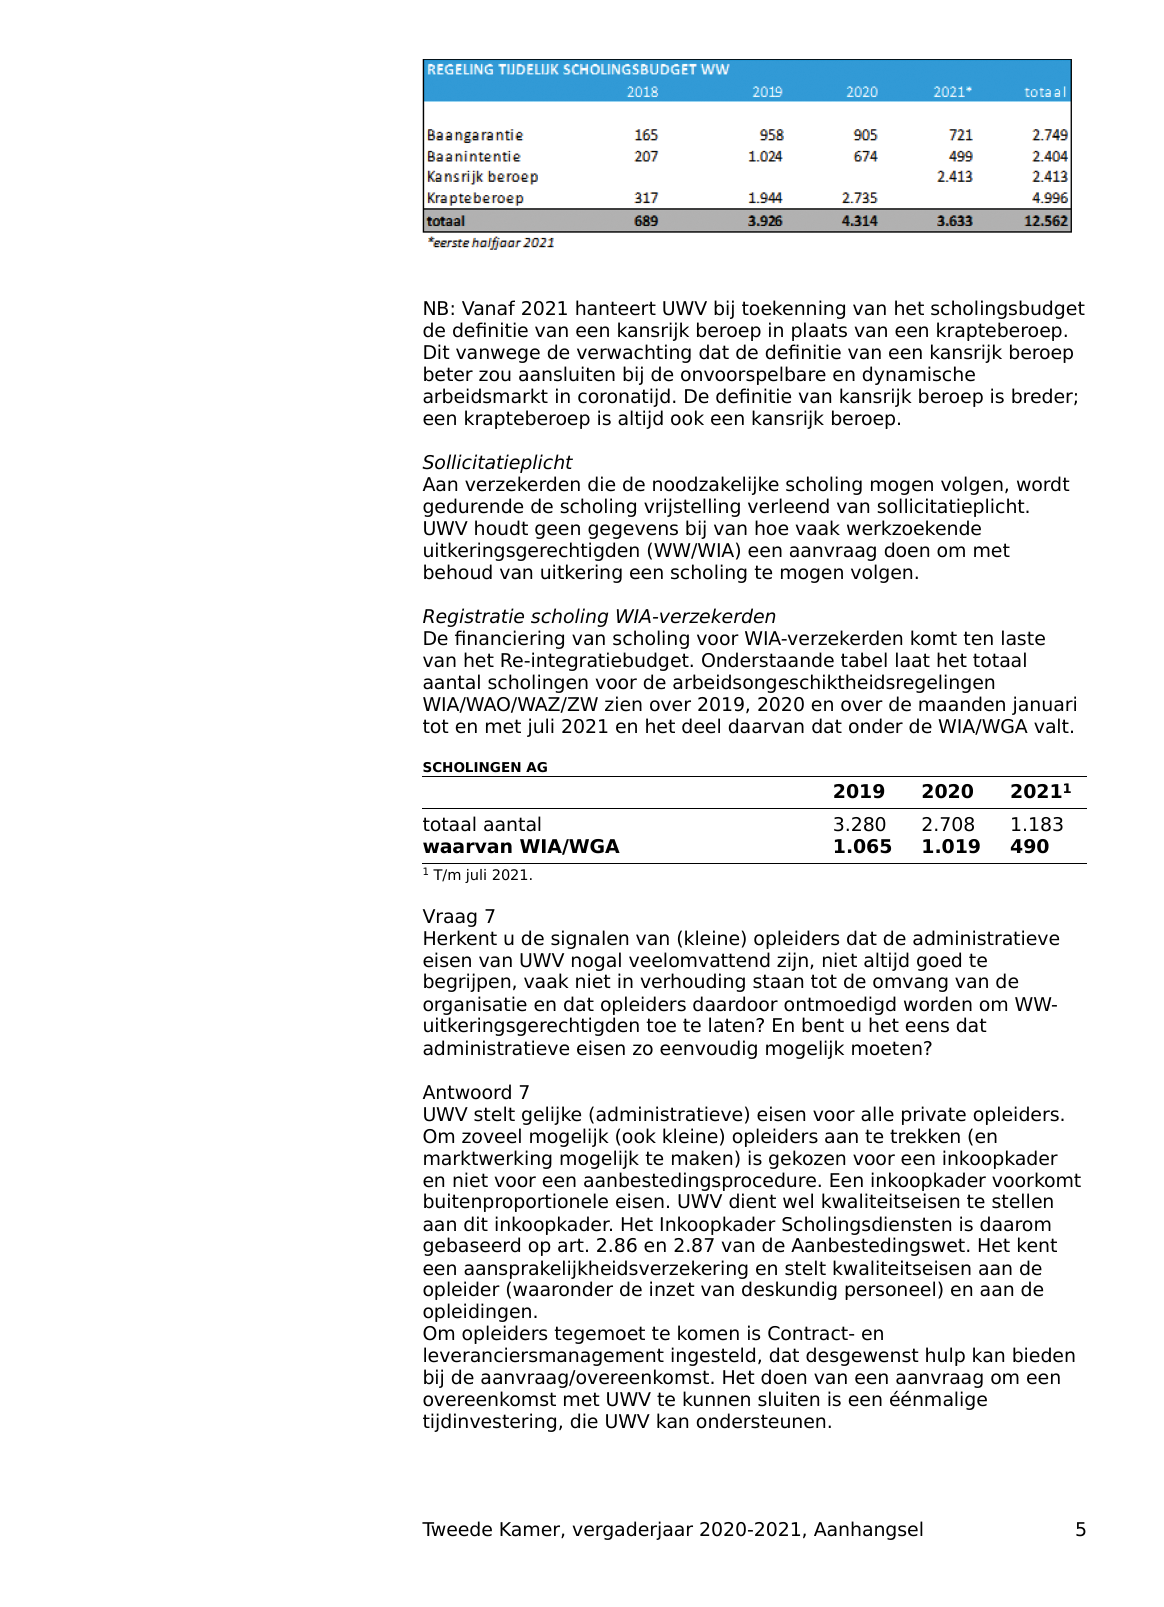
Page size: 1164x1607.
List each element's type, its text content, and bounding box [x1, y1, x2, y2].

table_cell 2020 [915, 777, 1004, 808]
table_cell 20211 [1004, 777, 1087, 808]
text De financiering van scholing voor WIA-verzekerden komt ten laste van het Re-integratiebudget. Onderstaande tabel laat het totaal aantal scholingen voor de arbeidsongeschiktheidsregelingen WIA/WAO/WAZ/ZW zien over 2019, 2020 en over de maanden januari tot en met juli 2021 en het deel daarvan dat onder de WIA/WGA valt. [422, 628, 1087, 738]
text Herkent u de signalen van (kleine) opleiders dat de administratieve eisen van UWV nogal veelomvattend zijn, niet altijd goed te begrijpen, vaak niet in verhouding staan tot de omvang van de organisatie en dat opleiders daardoor ontmoedigd worden om WW-uitkeringsgerechtigden toe te laten? En bent u het eens dat administratieve eisen zo eenvoudig mogelijk moeten? [422, 927, 1087, 1059]
table_cell 490 [1004, 836, 1087, 862]
table_cell [422, 777, 827, 808]
text UWV houdt geen gegevens bij van hoe vaak werkzoekende uitkeringsgerechtigden (WW/WIA) een aanvraag doen om met behoud van uitkering een scholing te mogen volgen. [422, 518, 1087, 584]
table_cell 1 T/m juli 2021. [422, 864, 1087, 883]
picture [422, 59, 1072, 254]
table_cell 1.065 [827, 836, 915, 862]
table_cell 3.280 [827, 809, 915, 836]
table_header SCHOLINGEN AG [422, 760, 1087, 776]
text Registratie scholing WIA-verzekerden [422, 606, 1087, 628]
table_cell 2019 [827, 777, 915, 808]
text Antwoord 7 [422, 1082, 1087, 1103]
text Vraag 7 [422, 906, 1087, 927]
text Sollicitatieplicht [422, 452, 1087, 474]
text NB: Vanaf 2021 hanteert UWV bij toekenning van het scholingsbudget de definitie van een kansrijk beroep in plaats van een krapteberoep. Dit vanwege de verwachting dat de definitie van een kansrijk beroep beter zou aansluiten bij de onvoorspelbare en dynamische arbeidsmarkt in coronatijd. De definitie van kansrijk beroep is breder; een krapteberoep is altijd ook een kansrijk beroep. [422, 298, 1087, 430]
table_cell waarvan WIA/WGA [422, 836, 827, 862]
table_cell totaal aantal [422, 809, 827, 836]
text Om opleiders tegemoet te komen is Contract- en leveranciersmanagement ingesteld, dat desgewenst hulp kan bieden bij de aanvraag/overeenkomst. Het doen van een aanvraag om een overeenkomst met UWV te kunnen sluiten is een éénmalige tijdinvestering, die UWV kan ondersteunen. [422, 1323, 1087, 1433]
text Aan verzekerden die de noodzakelijke scholing mogen volgen, wordt gedurende de scholing vrijstelling verleend van sollicitatieplicht. [422, 474, 1087, 518]
table_cell 2.708 [915, 809, 1004, 836]
text UWV stelt gelijke (administratieve) eisen voor alle private opleiders. Om zoveel mogelijk (ook kleine) opleiders aan te trekken (en marktwerking mogelijk te maken) is gekozen voor een inkoopkader en niet voor een aanbestedingsprocedure. Een inkoopkader voorkomt buitenproportionele eisen. UWV dient wel kwaliteitseisen te stellen aan dit inkoopkader. Het Inkoopkader Scholingsdiensten is daarom gebaseerd op art. 2.86 en 2.87 van de Aanbestedingswet. Het kent een aansprakelijkheidsverzekering en stelt kwaliteitseisen aan de opleider (waaronder de inzet van deskundig personeel) en aan de opleidingen. [422, 1103, 1087, 1323]
table_cell 1.183 [1004, 809, 1087, 836]
table_cell 1.019 [915, 836, 1004, 862]
